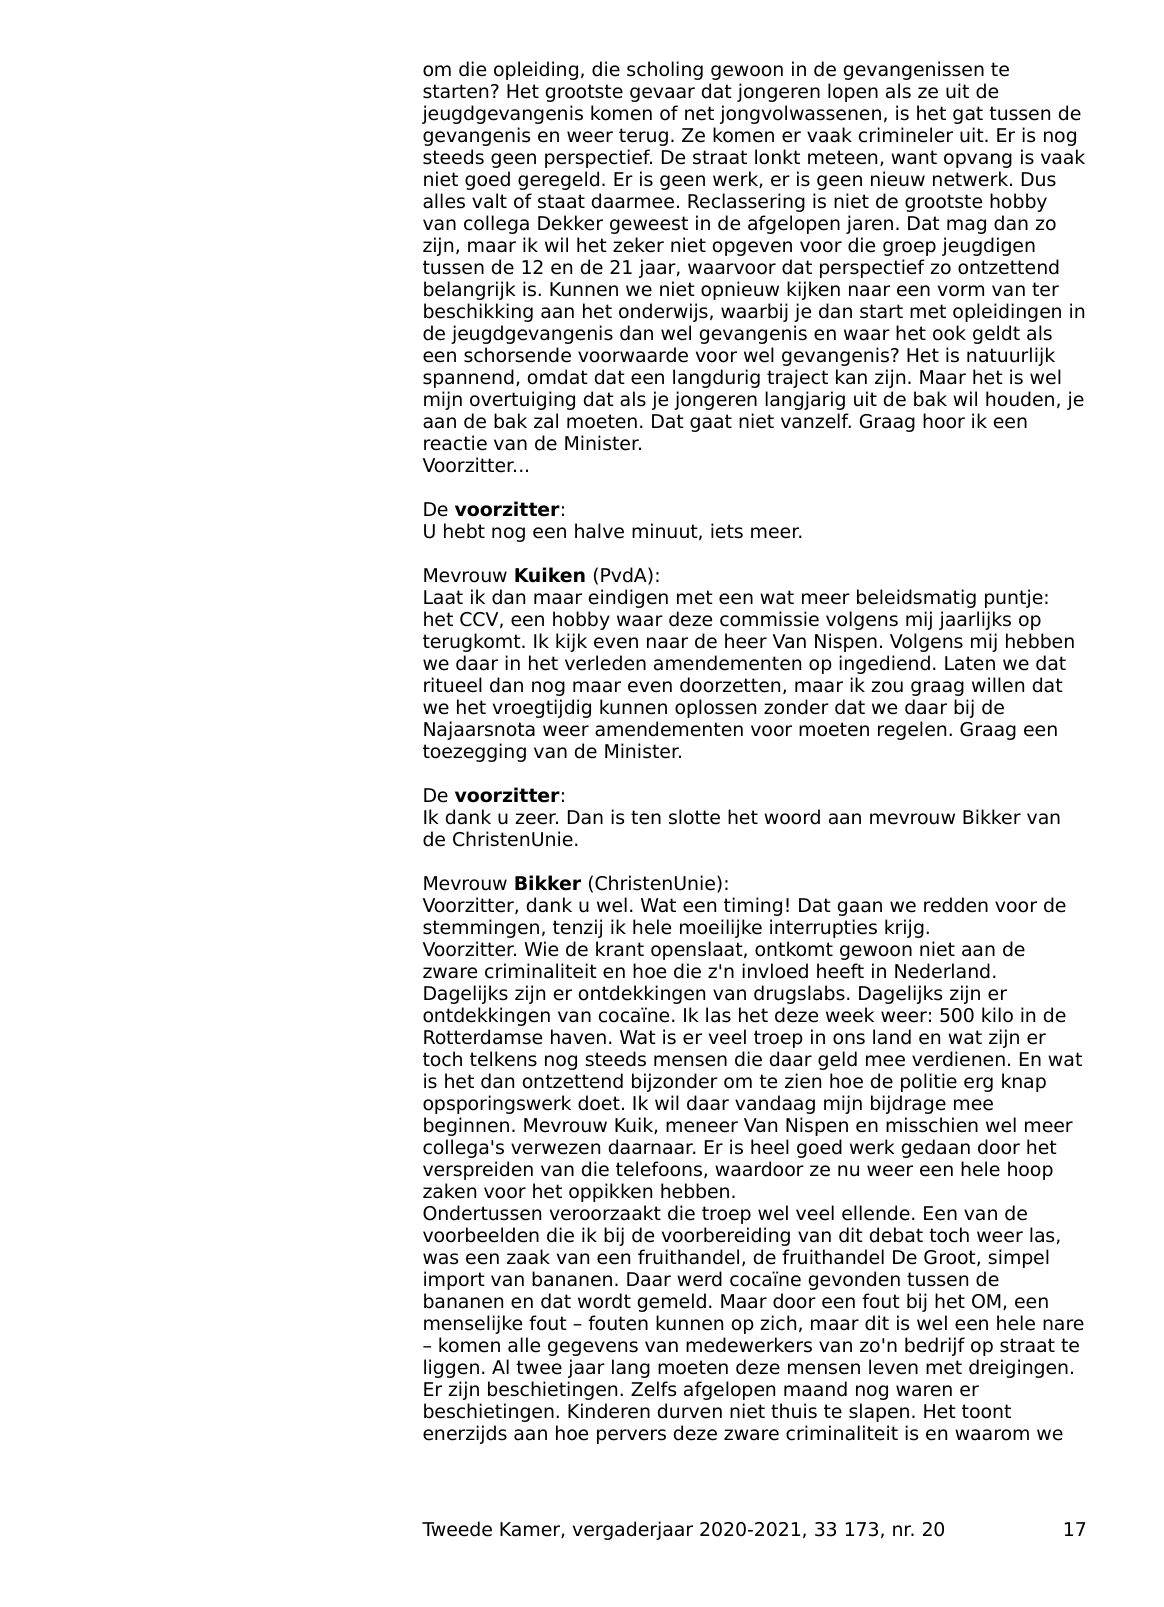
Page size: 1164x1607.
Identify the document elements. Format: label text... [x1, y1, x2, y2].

text U hebt nog een halve minuut, iets meer. [422, 521, 1087, 543]
text De voorzitter: [422, 499, 1087, 521]
text Voorzitter. Wie de krant openslaat, ontkomt gewoon niet aan de zware criminaliteit en hoe die z'n invloed heeft in Nederland. Dagelijks zijn er ontdekkingen van drugslabs. Dagelijks zijn er ontdekkingen van cocaïne. Ik las het deze week weer: 500 kilo in de Rotterdamse haven. Wat is er veel troep in ons land en wat zijn er toch telkens nog steeds mensen die daar geld mee verdienen. En wat is het dan ontzettend bijzonder om te zien hoe de politie erg knap opsporingswerk doet. Ik wil daar vandaag mijn bijdrage mee beginnen. Mevrouw Kuik, meneer Van Nispen en misschien wel meer collega's verwezen daarnaar. Er is heel goed werk gedaan door het verspreiden van die telefoons, waardoor ze nu weer een hele hoop zaken voor het oppikken hebben. [422, 939, 1087, 1203]
text Ondertussen veroorzaakt die troep wel veel ellende. Een van de voorbeelden die ik bij de voorbereiding van dit debat toch weer las, was een zaak van een fruithandel, de fruithandel De Groot, simpel import van bananen. Daar werd cocaïne gevonden tussen de bananen en dat wordt gemeld. Maar door een fout bij het OM, een menselijke fout – fouten kunnen op zich, maar dit is wel een hele nare – komen alle gegevens van medewerkers van zo'n bedrijf op straat te liggen. Al twee jaar lang moeten deze mensen leven met dreigingen. Er zijn beschietingen. Zelfs afgelopen maand nog waren er beschietingen. Kinderen durven niet thuis te slapen. Het toont enerzijds aan hoe pervers deze zware criminaliteit is en waarom we [422, 1203, 1087, 1444]
text Laat ik dan maar eindigen met een wat meer beleidsmatig puntje: het CCV, een hobby waar deze commissie volgens mij jaarlijks op terugkomt. Ik kijk even naar de heer Van Nispen. Volgens mij hebben we daar in het verleden amendementen op ingediend. Laten we dat ritueel dan nog maar even doorzetten, maar ik zou graag willen dat we het vroegtijdig kunnen oplossen zonder dat we daar bij de Najaarsnota weer amendementen voor moeten regelen. Graag een toezegging van de Minister. [422, 587, 1087, 763]
text Mevrouw Bikker (ChristenUnie): [422, 873, 1087, 895]
text De voorzitter: [422, 785, 1087, 807]
text Mevrouw Kuiken (PvdA): [422, 565, 1087, 587]
text Voorzitter... [422, 455, 1087, 477]
text Ik dank u zeer. Dan is ten slotte het woord aan mevrouw Bikker van de ChristenUnie. [422, 807, 1087, 851]
text om die opleiding, die scholing gewoon in de gevangenissen te starten? Het grootste gevaar dat jongeren lopen als ze uit de jeugdgevangenis komen of net jongvolwassenen, is het gat tussen de gevangenis en weer terug. Ze komen er vaak crimineler uit. Er is nog steeds geen perspectief. De straat lonkt meteen, want opvang is vaak niet goed geregeld. Er is geen werk, er is geen nieuw netwerk. Dus alles valt of staat daarmee. Reclassering is niet de grootste hobby van collega Dekker geweest in de afgelopen jaren. Dat mag dan zo zijn, maar ik wil het zeker niet opgeven voor die groep jeugdigen tussen de 12 en de 21 jaar, waarvoor dat perspectief zo ontzettend belangrijk is. Kunnen we niet opnieuw kijken naar een vorm van ter beschikking aan het onderwijs, waarbij je dan start met opleidingen in de jeugdgevangenis dan wel gevangenis en waar het ook geldt als een schorsende voorwaarde voor wel gevangenis? Het is natuurlijk spannend, omdat dat een langdurig traject kan zijn. Maar het is wel mijn overtuiging dat als je jongeren langjarig uit de bak wil houden, je aan de bak zal moeten. Dat gaat niet vanzelf. Graag hoor ik een reactie van de Minister. [422, 59, 1087, 455]
text Voorzitter, dank u wel. Wat een timing! Dat gaan we redden voor de stemmingen, tenzij ik hele moeilijke interrupties krijg. [422, 895, 1087, 939]
